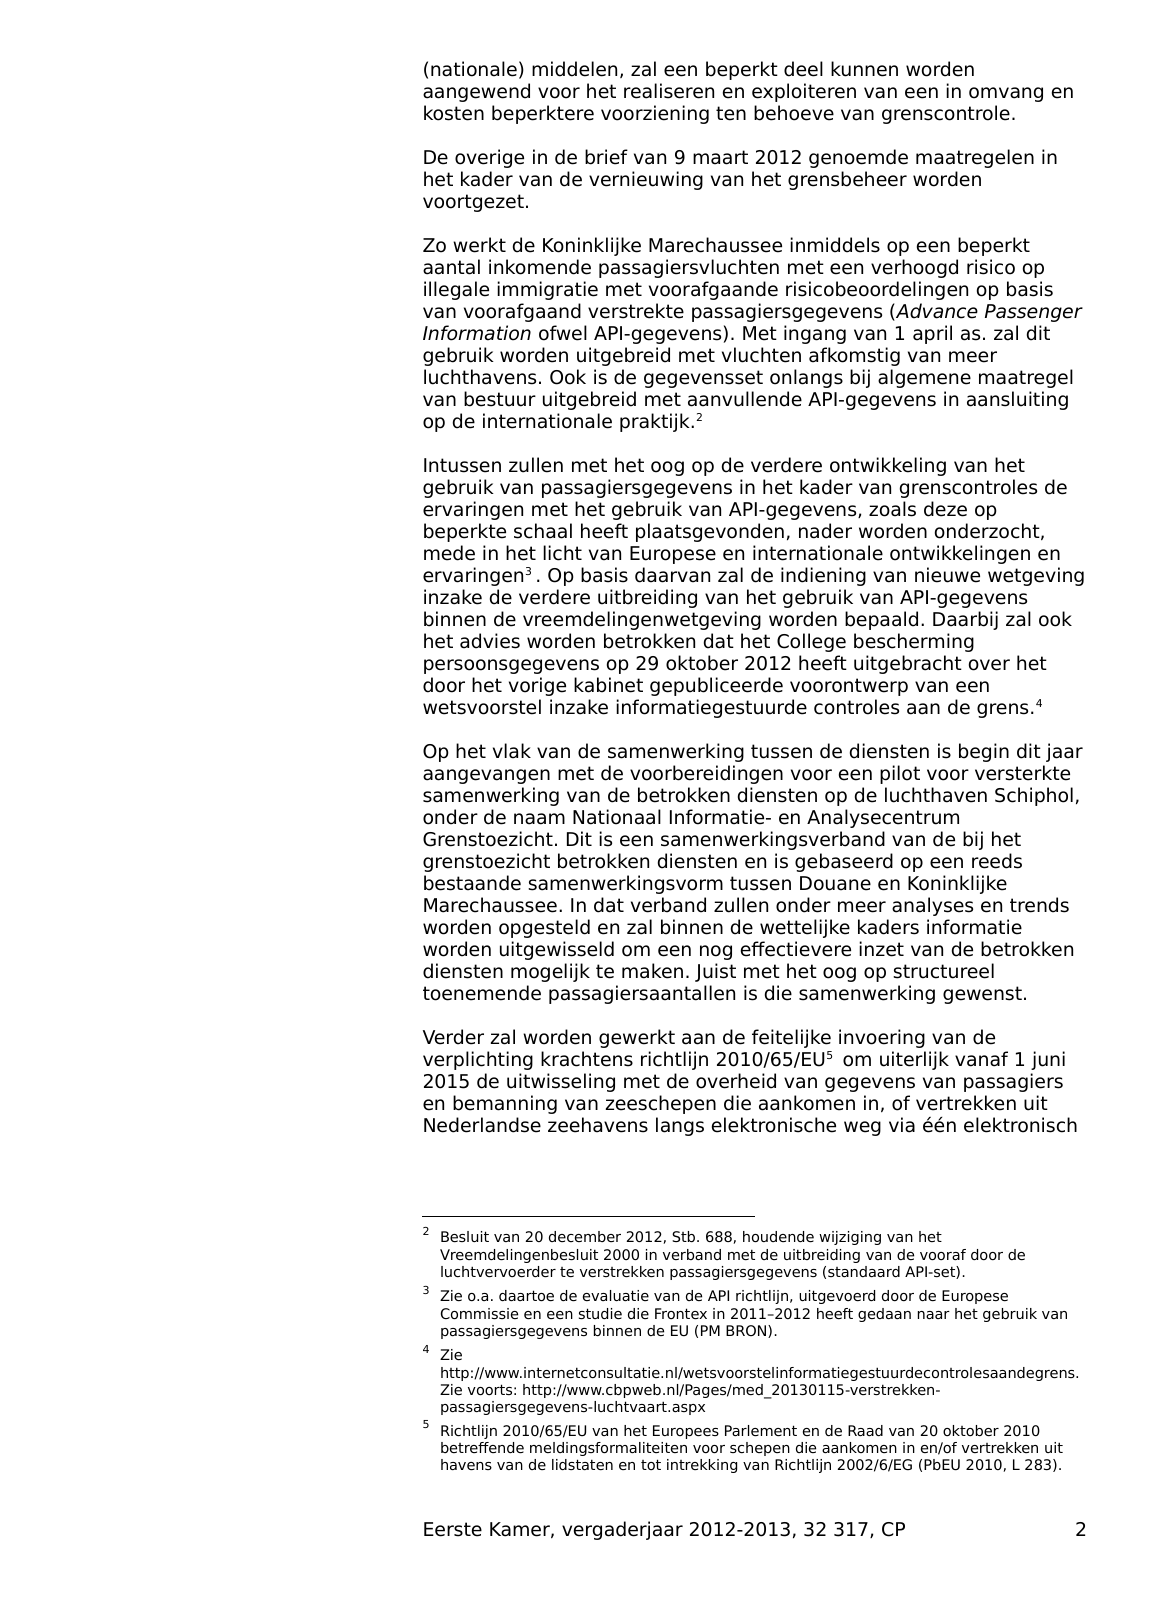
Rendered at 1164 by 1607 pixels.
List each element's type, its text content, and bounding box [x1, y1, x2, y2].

text Intussen zullen met het oog op de verdere ontwikkeling van het gebruik van passagiersgegevens in het kader van grenscontroles de ervaringen met het gebruik van API-gegevens, zoals deze op beperkte schaal heeft plaatsgevonden, nader worden onderzocht, mede in het licht van Europese en internationale ontwikkelingen en ervaringen. Op basis daarvan zal de indiening van nieuwe wetgeving inzake de verdere uitbreiding van het gebruik van API-gegevens binnen de vreemdelingenwetgeving worden bepaald. Daarbij zal ook het advies worden betrokken dat het College bescherming persoonsgegevens op 29 oktober 2012 heeft uitgebracht over het door het vorige kabinet gepubliceerde voorontwerp van een wetsvoorstel inzake informatiegestuurde controles aan de grens. [422, 455, 1087, 719]
text Zo werkt de Koninklijke Marechaussee inmiddels op een beperkt aantal inkomende passagiersvluchten met een verhoogd risico op illegale immigratie met voorafgaande risicobeoordelingen op basis van voorafgaand verstrekte passagiersgegevens (Advance Passenger Information ofwel API-gegevens). Met ingang van 1 april as. zal dit gebruik worden uitgebreid met vluchten afkomstig van meer luchthavens. Ook is de gegevensset onlangs bij algemene maatregel van bestuur uitgebreid met aanvullende API-gegevens in aansluiting op de internationale praktijk. [422, 235, 1087, 433]
text (nationale) middelen, zal een beperkt deel kunnen worden aangewend voor het realiseren en exploiteren van een in omvang en kosten beperktere voorziening ten behoeve van grenscontrole. [422, 59, 1087, 125]
text Op het vlak van de samenwerking tussen de diensten is begin dit jaar aangevangen met de voorbereidingen voor een pilot voor versterkte samenwerking van de betrokken diensten op de luchthaven Schiphol, onder de naam Nationaal Informatie- en Analysecentrum Grenstoezicht. Dit is een samenwerkingsverband van de bij het grenstoezicht betrokken diensten en is gebaseerd op een reeds bestaande samenwerkingsvorm tussen Douane en Koninklijke Marechaussee. In dat verband zullen onder meer analyses en trends worden opgesteld en zal binnen de wettelijke kaders informatie worden uitgewisseld om een nog effectievere inzet van de betrokken diensten mogelijk te maken. Juist met het oog op structureel toenemende passagiersaantallen is die samenwerking gewenst. [422, 741, 1087, 1005]
text Verder zal worden gewerkt aan de feitelijke invoering van de verplichting krachtens richtlijn 2010/65/EU om uiterlijk vanaf 1 juni 2015 de uitwisseling met de overheid van gegevens van passagiers en bemanning van zeeschepen die aankomen in, of vertrekken uit Nederlandse zeehavens langs elektronische weg via één elektronisch [422, 1027, 1087, 1137]
text Zie http://www.internetconsultatie.nl/wetsvoorstelinformatiegestuurdecontrolesaandegrens. Zie voorts: http://www.cbpweb.nl/Pages/med_20130115-verstrekken-passagiersgegevens-luchtvaart.aspx [422, 1343, 1087, 1416]
text Zie o.a. daartoe de evaluatie van de API richtlijn, uitgevoerd door de Europese Commissie en een studie die Frontex in 2011–2012 heeft gedaan naar het gebruik van passagiersgegevens binnen de EU (PM BRON). [422, 1284, 1087, 1340]
text Besluit van 20 december 2012, Stb. 688, houdende wijziging van het Vreemdelingenbesluit 2000 in verband met de uitbreiding van de vooraf door de luchtvervoerder te verstrekken passagiersgegevens (standaard API-set). [422, 1225, 1087, 1281]
text Richtlijn 2010/65/EU van het Europees Parlement en de Raad van 20 oktober 2010 betreffende meldingsformaliteiten voor schepen die aankomen in en/of vertrekken uit havens van de lidstaten en tot intrekking van Richtlijn 2002/6/EG (PbEU 2010, L 283). [422, 1418, 1087, 1474]
text De overige in de brief van 9 maart 2012 genoemde maatregelen in het kader van de vernieuwing van het grensbeheer worden voortgezet. [422, 147, 1087, 213]
